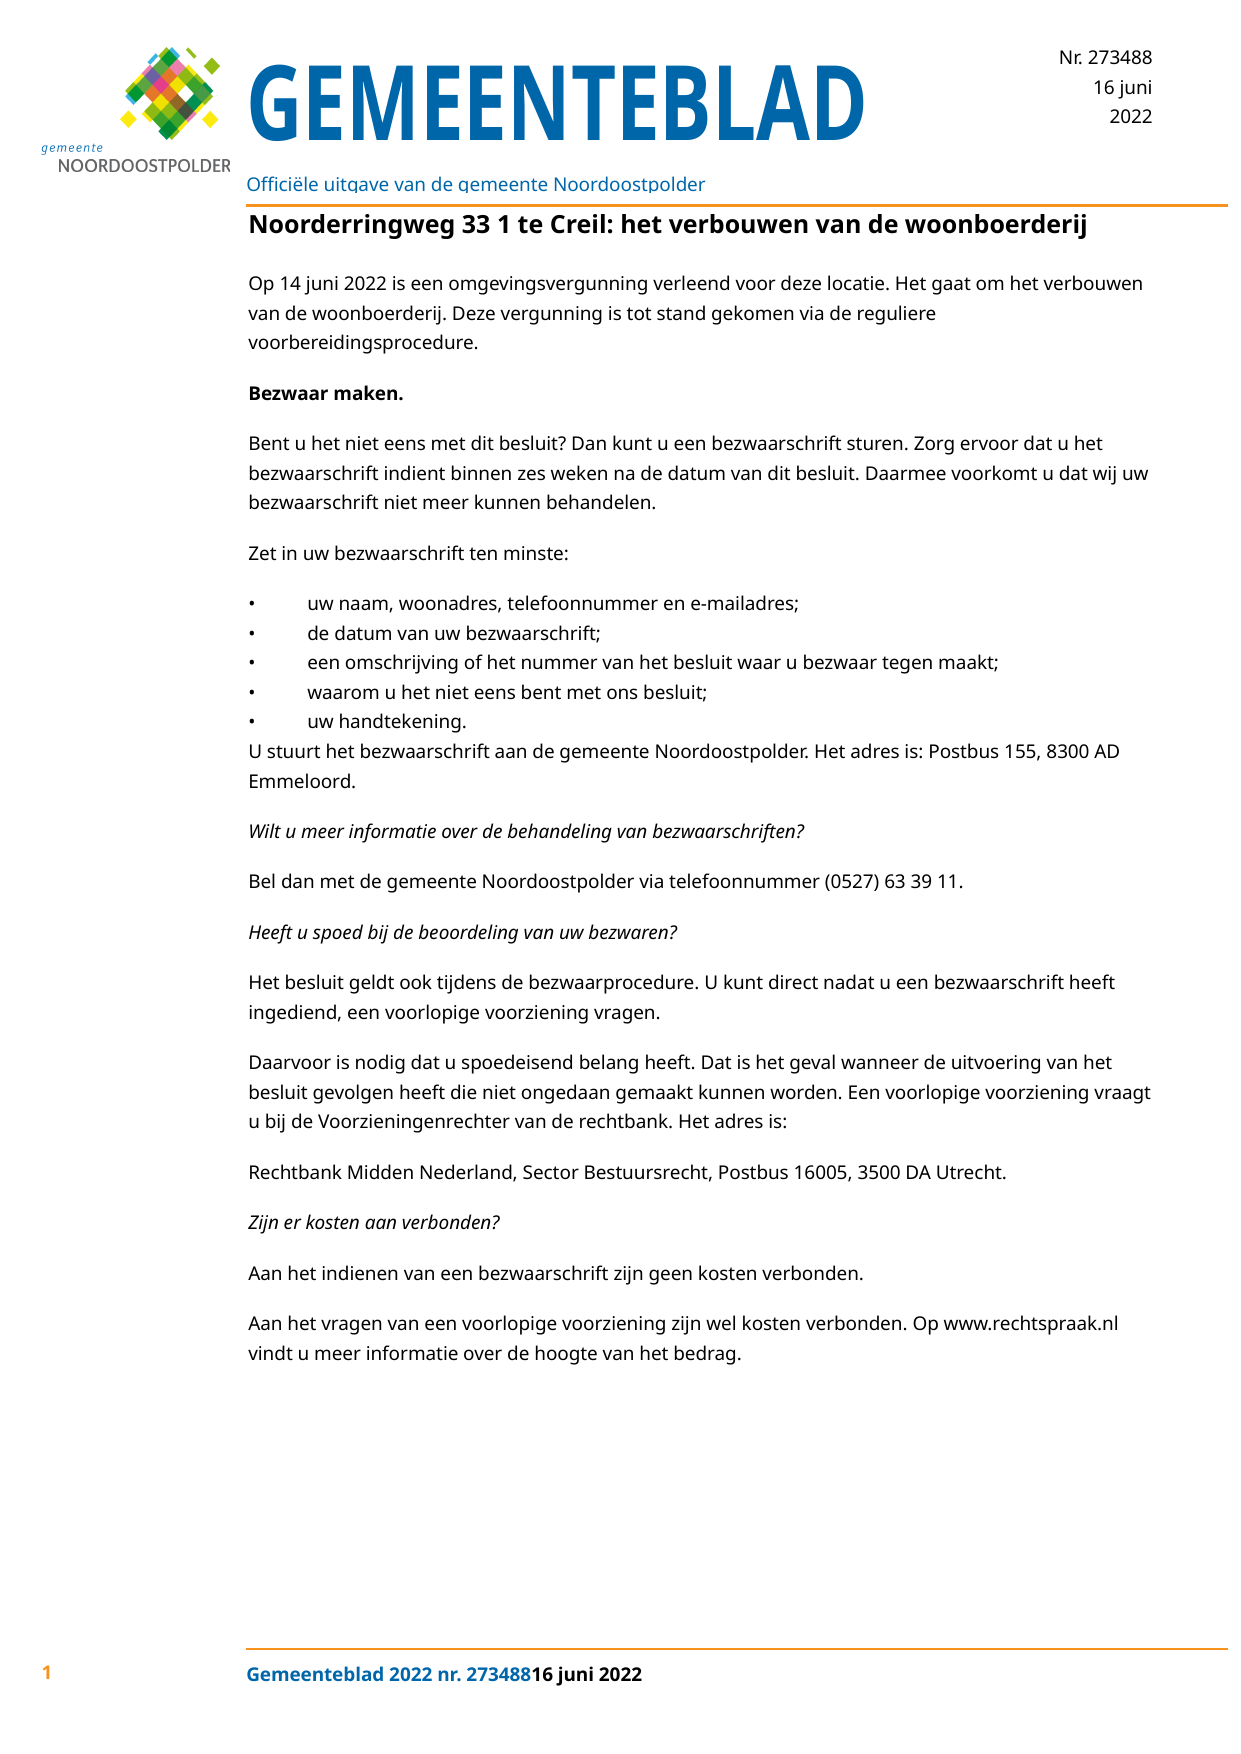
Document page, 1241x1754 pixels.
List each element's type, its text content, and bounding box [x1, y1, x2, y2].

text Het besluit geldt ook tijdens de bezwaarprocedure. U kunt direct nadat u een bezwaarschrift heeft ingediend, een voorlopige voorziening vragen. [248, 969, 1152, 1025]
text Aan het vragen van een voorlopige voorziening zijn wel kosten verbonden. Op www.rechtspraak.nl vindt u meer informatie over de hoogte van het bedrag. [248, 1310, 1152, 1366]
text Daarvoor is nodig dat u spoedeisend belang heeft. Dat is het geval wanneer de uitvoering van het besluit gevolgen heeft die niet ongedaan gemaakt kunnen worden. Een voorlopige voorziening vraagt u bij de Voorzieningenrechter van de rechtbank. Het adres is: [248, 1049, 1152, 1134]
text U stuurt het bezwaarschrift aan de gemeente Noordoostpolder. Het adres is: Postbus 155, 8300 AD Emmeloord. [248, 738, 1152, 793]
text Op 14 juni 2022 is een omgevingsvergunning verleend voor deze locatie. Het gaat om het verbouwen van de woonboerderij. Deze vergunning is tot stand gekomen via de reguliere voorbereidingsprocedure. [248, 270, 1152, 355]
text Zet in uw bezwaarschrift ten minste: [248, 540, 1152, 566]
list een omschrijving of het nummer van het besluit waar u bezwaar tegen maakt; [248, 649, 1152, 675]
list de datum van uw bezwaarschrift; [248, 620, 1152, 646]
text Rechtbank Midden Nederland, Sector Bestuursrecht, Postbus 16005, 3500 DA Utrecht. [248, 1159, 1152, 1185]
text Heeft u spoed bij de beoordeling van uw bezwaren? [248, 919, 1152, 945]
text Wilt u meer informatie over de behandeling van bezwaarschriften? [248, 818, 1152, 844]
text Zijn er kosten aan verbonden? [248, 1209, 1152, 1235]
text Aan het indienen van een bezwaarschrift zijn geen kosten verbonden. [248, 1260, 1152, 1286]
list uw naam, woonadres, telefoonnummer en e-mailadres; [248, 590, 1152, 616]
list waarom u het niet eens bent met ons besluit; [248, 679, 1152, 705]
text Bezwaar maken. [248, 380, 1152, 406]
picture [41, 47, 231, 172]
text Bel dan met de gemeente Noordoostpolder via telefoonnummer (0527) 63 39 11. [248, 869, 1152, 894]
list uw handtekening. [248, 709, 1152, 734]
text Bent u het niet eens met dit besluit? Dan kunt u een bezwaarschrift sturen. Zorg ervoor dat u het bezwaarschrift indient binnen zes weken na de datum van dit besluit. Daarmee voorkomt u dat wij uw bezwaarschrift niet meer kunnen behandelen. [248, 430, 1152, 515]
text Noorderringweg 33 1 te Creil: het verbouwen van de woonboerderij [248, 207, 1152, 241]
